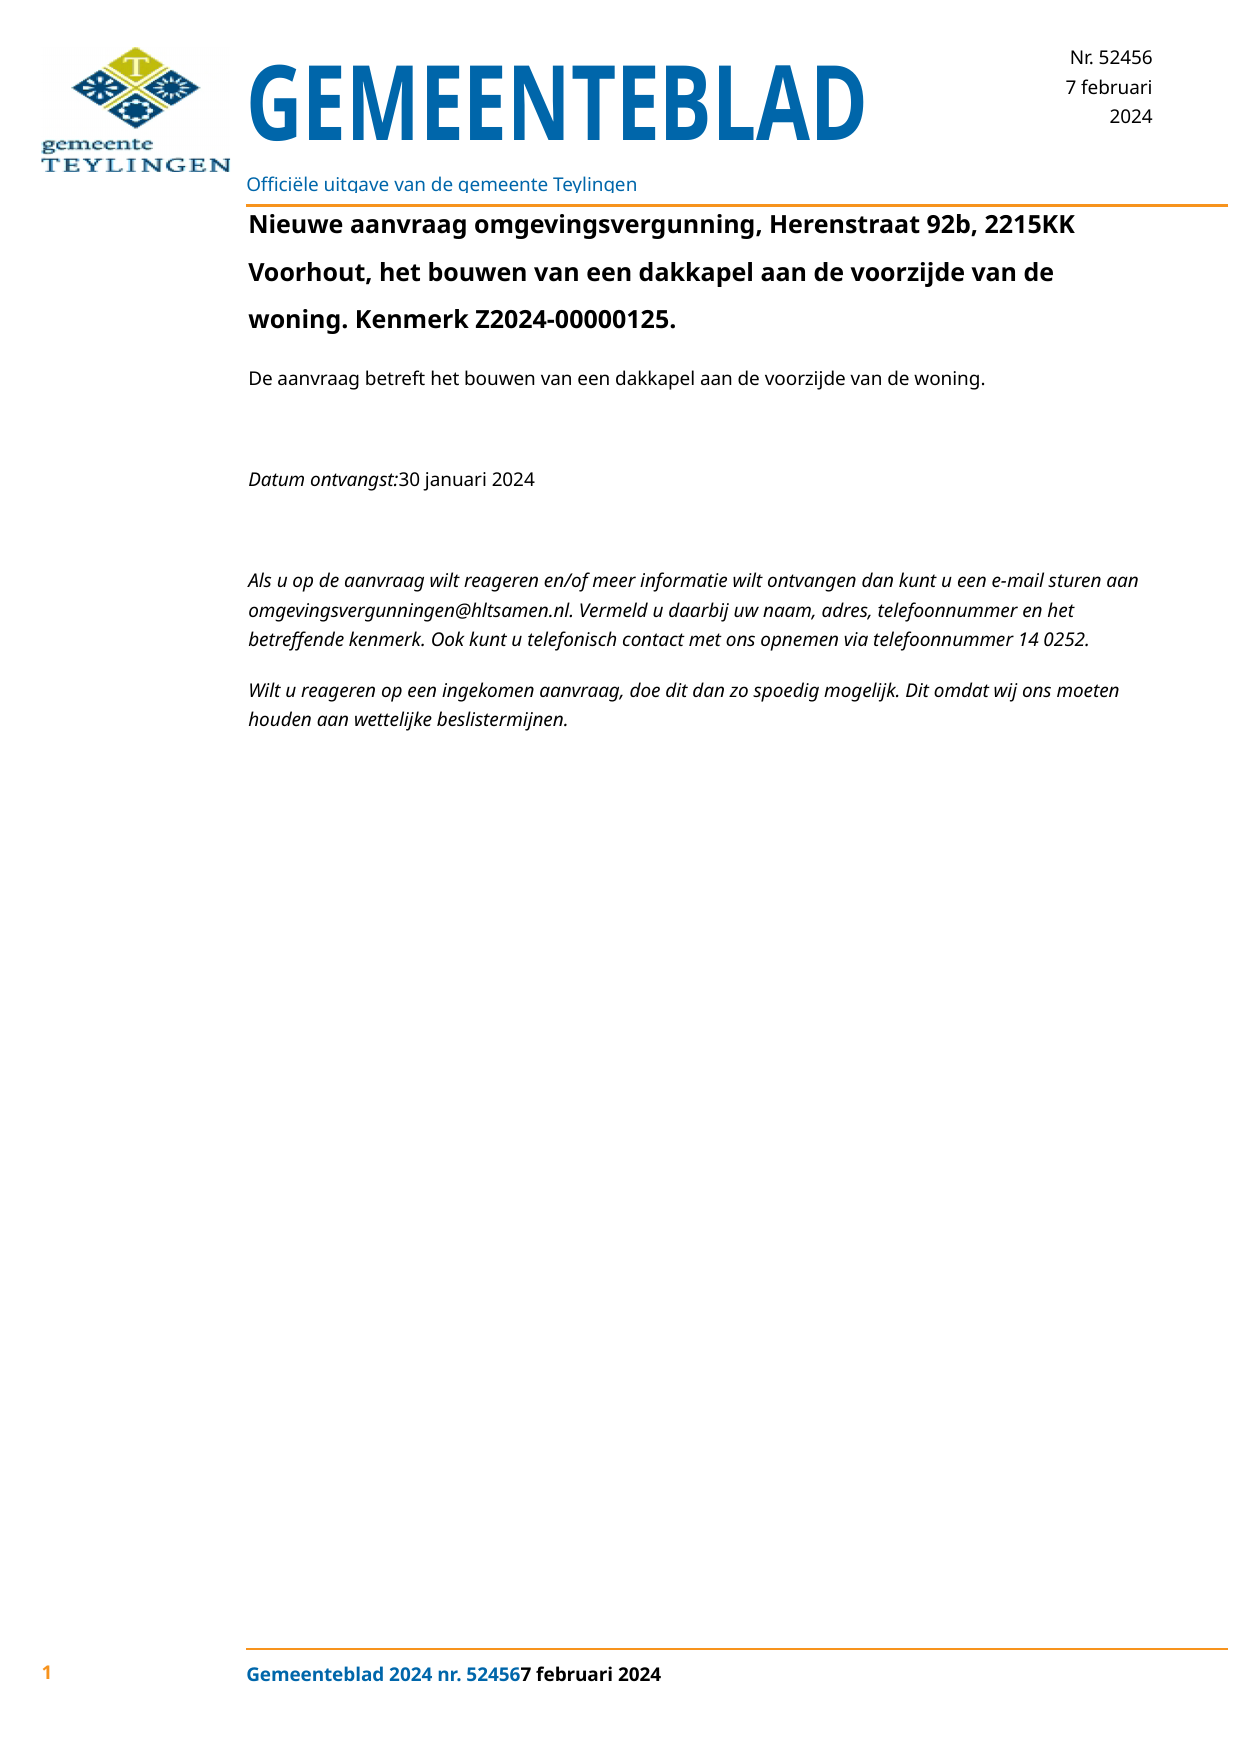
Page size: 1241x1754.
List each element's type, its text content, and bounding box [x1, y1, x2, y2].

text Wilt u reageren op een ingekomen aanvraag, doe dit dan zo spoedig mogelijk. Dit omdat wij ons moeten houden aan wettelijke beslistermijnen. [248, 677, 1152, 732]
picture [41, 47, 231, 172]
text De aanvraag betreft het bouwen van een dakkapel aan de voorzijde van de woning. [248, 366, 1152, 391]
text Nieuwe aanvraag omgevingsvergunning, Herenstraat 92b, 2215KK Voorhout, het bouwen van een dakkapel aan de voorzijde van de woning. Kenmerk Z2024-00000125. [248, 207, 1152, 336]
text Als u op de aanvraag wilt reageren en/of meer informatie wilt ontvangen dan kunt u een e-mail sturen aan omgevingsvergunningen@hltsamen.nl. Vermeld u daarbij uw naam, adres, telefoonnummer en het betreffende kenmerk. Ook kunt u telefonisch contact met ons opnemen via telefoonnummer 14 0252. [248, 567, 1152, 652]
text Datum ontvangst:30 januari 2024 [248, 466, 1152, 492]
